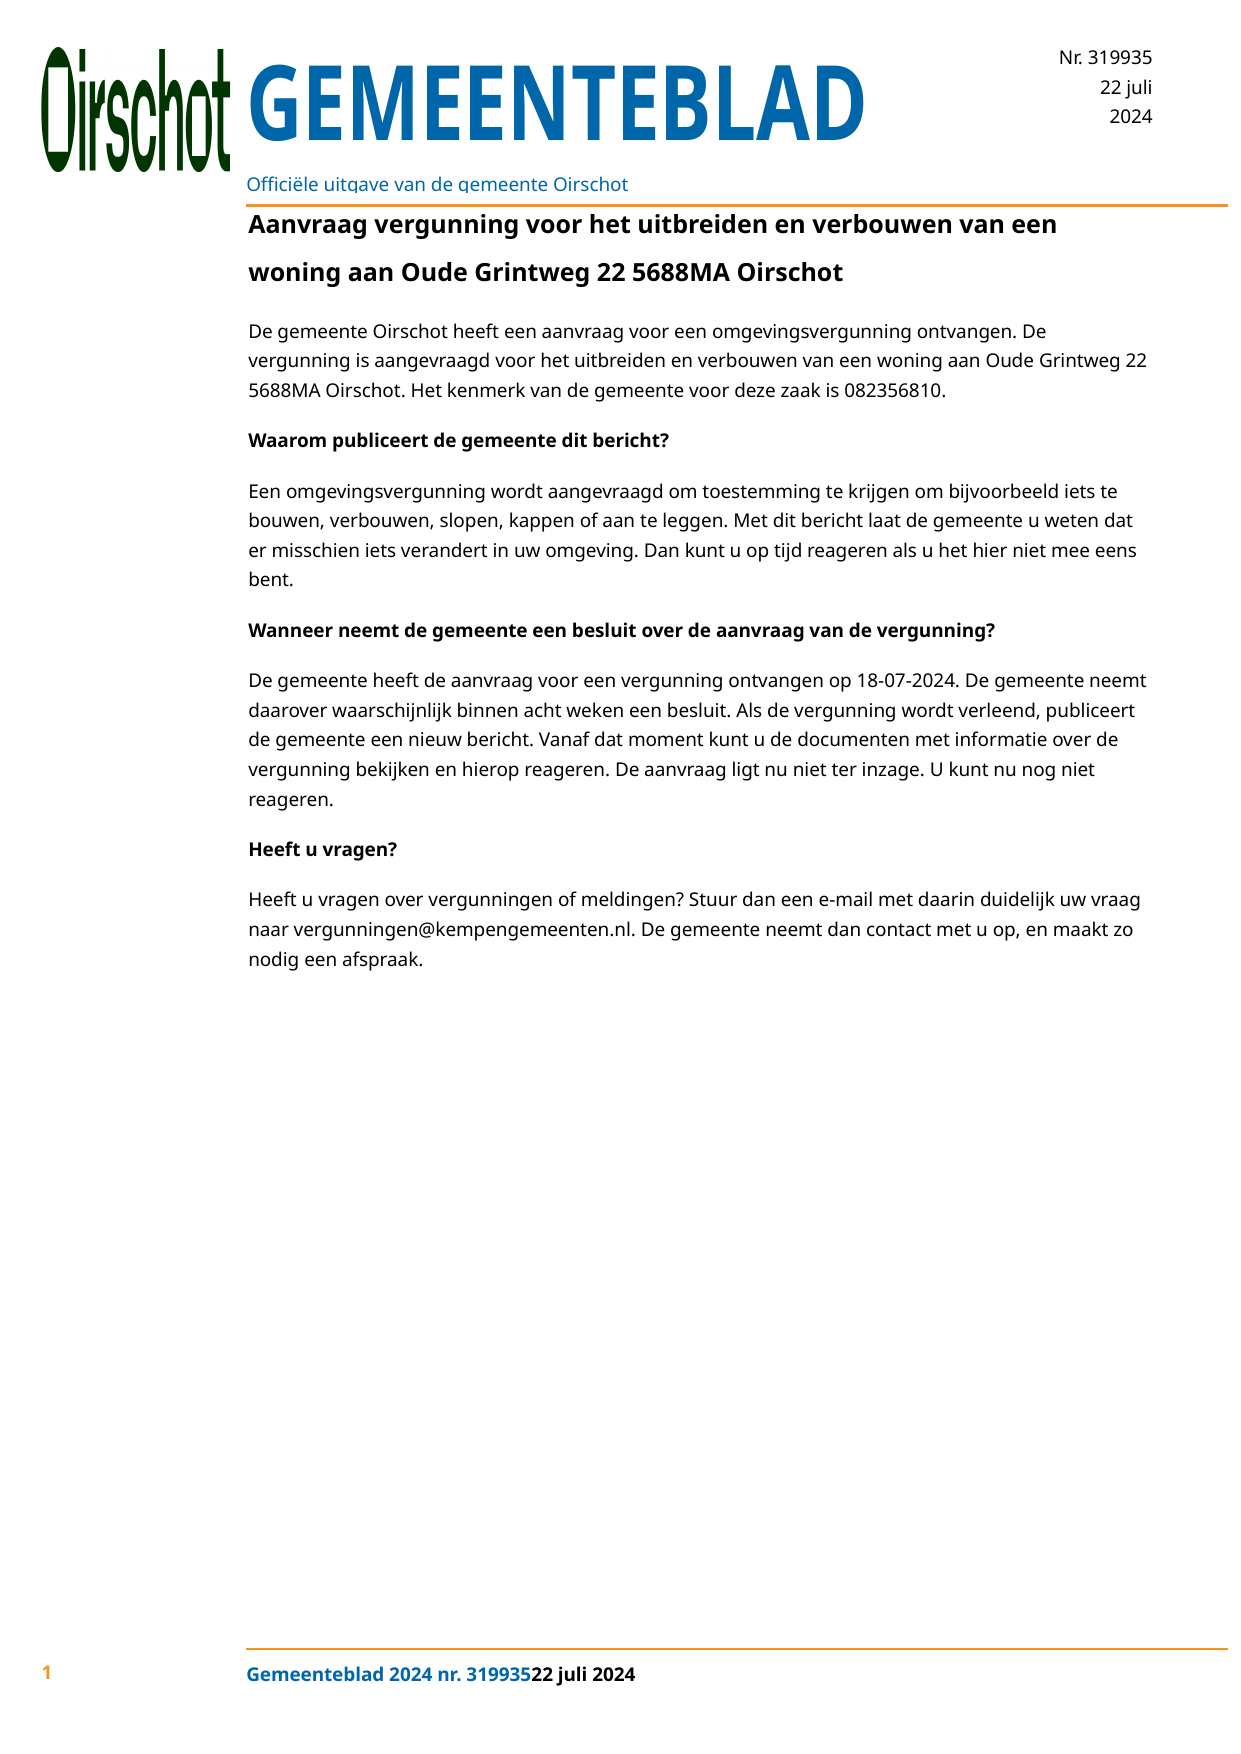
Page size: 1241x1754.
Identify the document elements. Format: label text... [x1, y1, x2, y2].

text Heeft u vragen over vergunningen of meldingen? Stuur dan een e-mail met daarin duidelijk uw vraag naar vergunningen@kempengemeenten.nl. De gemeente neemt dan contact met u op, en maakt zo nodig een afspraak. [248, 887, 1152, 972]
text Aanvraag vergunning voor het uitbreiden en verbouwen van een woning aan Oude Grintweg 22 5688MA Oirschot [248, 207, 1152, 288]
text Waarom publiceert de gemeente dit bericht? [248, 427, 1152, 453]
text Heeft u vragen? [248, 836, 1152, 862]
text De gemeente heeft de aanvraag voor een vergunning ontvangen op 18-07-2024. De gemeente neemt daarover waarschijnlijk binnen acht weken een besluit. Als de vergunning wordt verleend, publiceert de gemeente een nieuw bericht. Vanaf dat moment kunt u de documenten met informatie over de vergunning bekijken en hierop reageren. De aanvraag ligt nu niet ter inzage. U kunt nu nog niet reageren. [248, 667, 1152, 812]
text Een omgevingsvergunning wordt aangevraagd om toestemming te krijgen om bijvoorbeeld iets te bouwen, verbouwen, slopen, kappen of aan te leggen. Met dit bericht laat de gemeente u weten dat er misschien iets verandert in uw omgeving. Dan kunt u op tijd reageren als u het hier niet mee eens bent. [248, 478, 1152, 592]
picture [41, 47, 231, 172]
text De gemeente Oirschot heeft een aanvraag voor een omgevingsvergunning ontvangen. De vergunning is aangevraagd voor het uitbreiden en verbouwen van een woning aan Oude Grintweg 22 5688MA Oirschot. Het kenmerk van de gemeente voor deze zaak is 082356810. [248, 318, 1152, 403]
text Wanneer neemt de gemeente een besluit over de aanvraag van de vergunning? [248, 617, 1152, 643]
